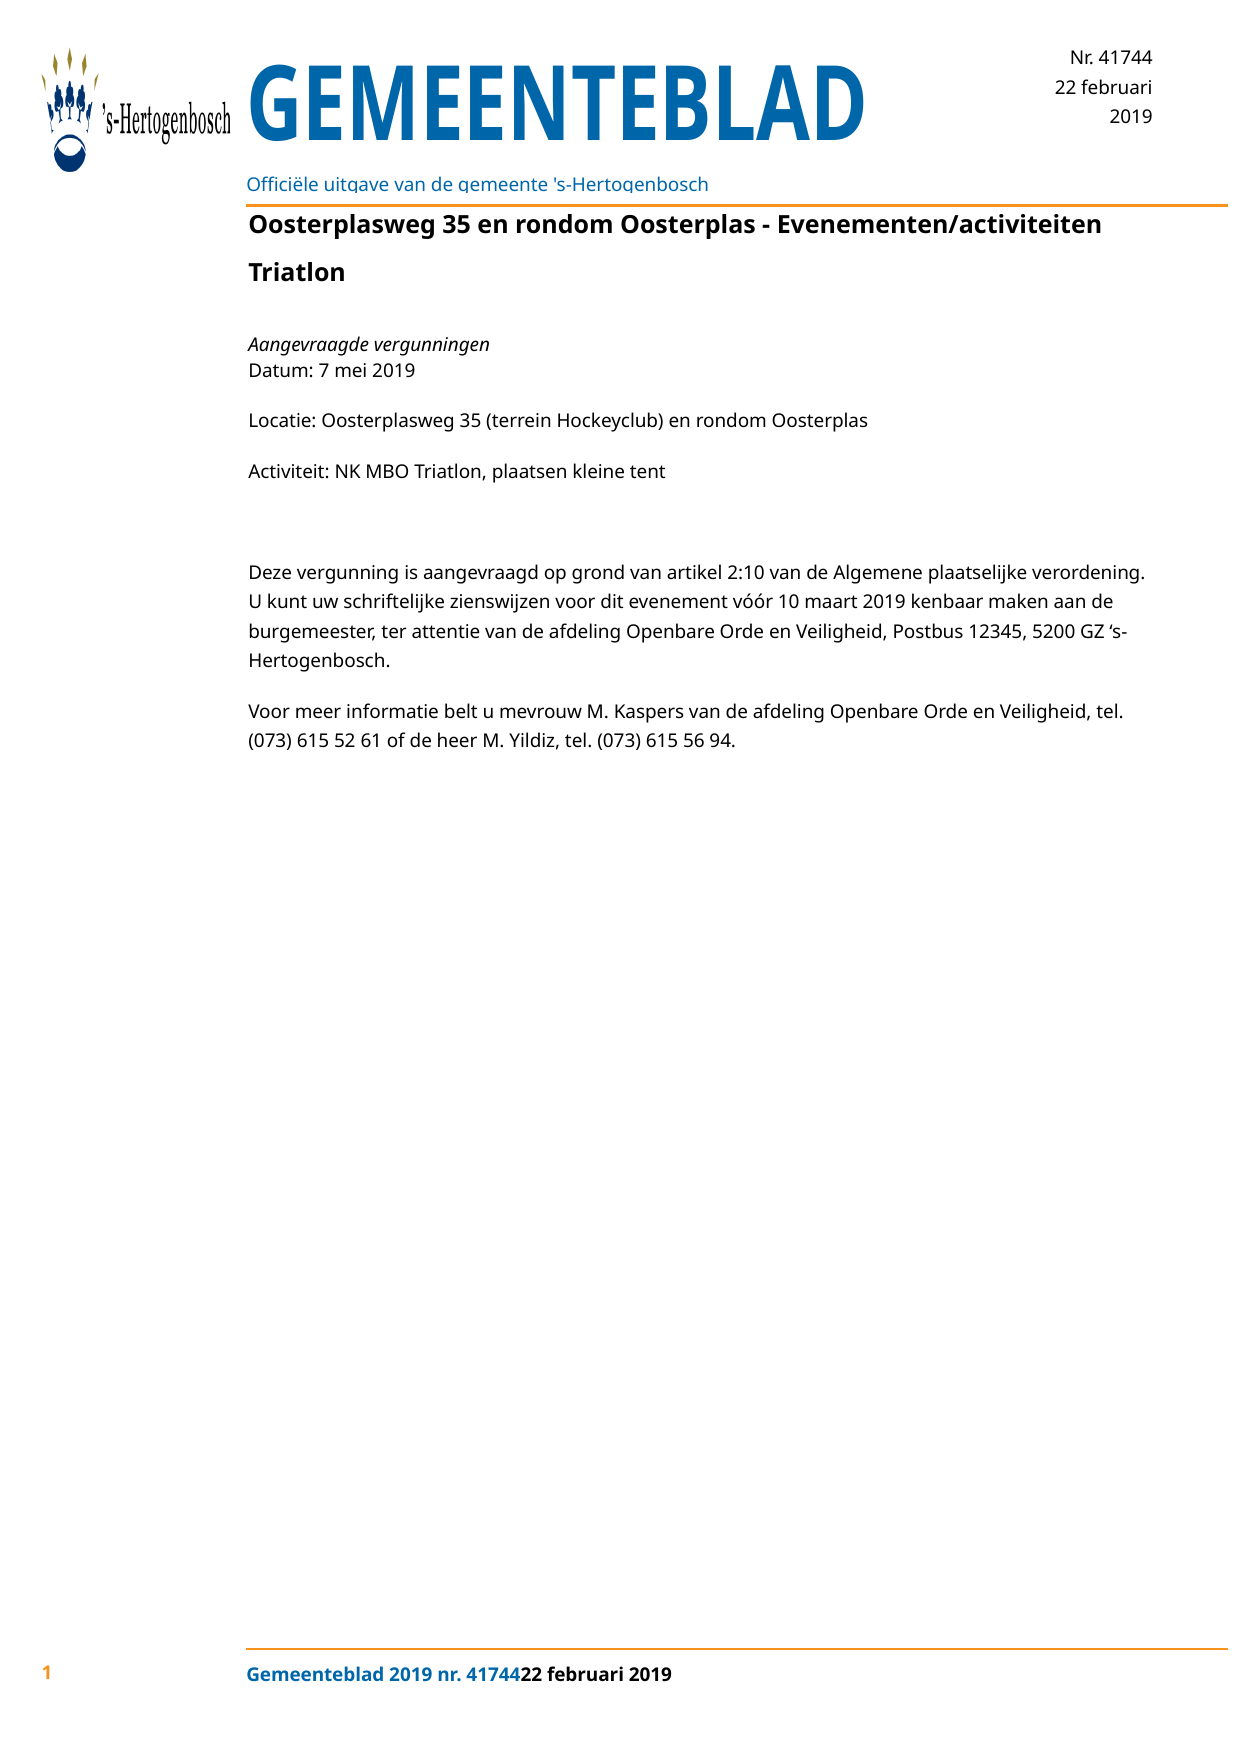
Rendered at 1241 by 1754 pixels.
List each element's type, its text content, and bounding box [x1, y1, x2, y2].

text Voor meer informatie belt u mevrouw M. Kaspers van de afdeling Openbare Orde en Veiligheid, tel. (073) 615 52 61 of de heer M. Yildiz, tel. (073) 615 56 94. [248, 698, 1152, 753]
picture [41, 47, 231, 172]
text Aangevraagde vergunningen [248, 331, 1152, 357]
text Deze vergunning is aangevraagd op grond van artikel 2:10 van de Algemene plaatselijke verordening. U kunt uw schriftelijke zienswijzen voor dit evenement vóór 10 maart 2019 kenbaar maken aan de burgemeester, ter attentie van de afdeling Openbare Orde en Veiligheid, Postbus 12345, 5200 GZ ‘s-Hertogenbosch. [248, 559, 1152, 673]
text Datum: 7 mei 2019 [248, 357, 1152, 383]
text Activiteit: NK MBO Triatlon, plaatsen kleine tent [248, 458, 1152, 484]
text Oosterplasweg 35 en rondom Oosterplas - Evenementen/activiteiten Triatlon [248, 207, 1152, 288]
text Locatie: Oosterplasweg 35 (terrein Hockeyclub) en rondom Oosterplas [248, 408, 1152, 433]
